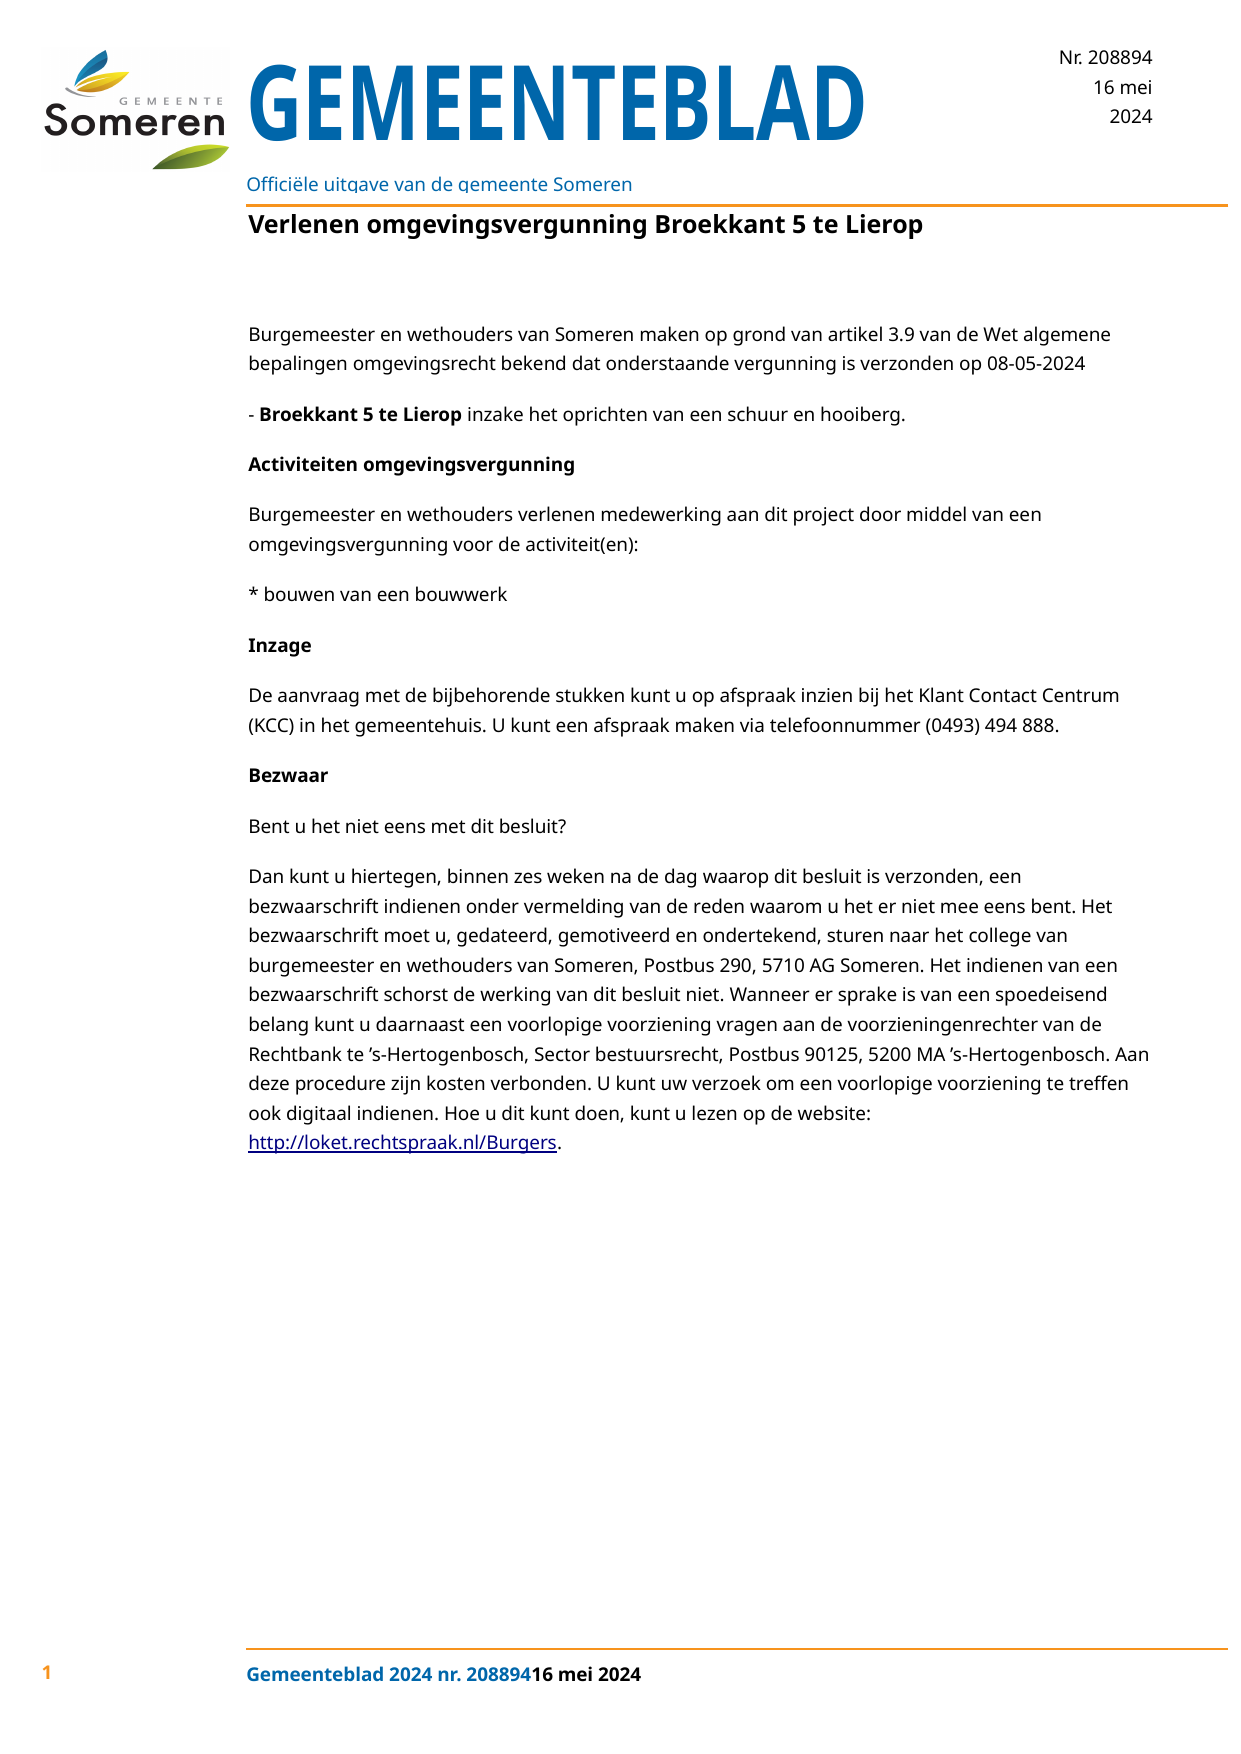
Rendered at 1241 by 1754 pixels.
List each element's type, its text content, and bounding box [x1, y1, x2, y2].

text Inzage [248, 632, 1152, 658]
text Dan kunt u hiertegen, binnen zes weken na de dag waarop dit besluit is verzonden, een bezwaarschrift indienen onder vermelding van de reden waarom u het er niet mee eens bent. Het bezwaarschrift moet u, gedateerd, gemotiveerd en ondertekend, sturen naar het college van burgemeester en wethouders van Someren, Postbus 290, 5710 AG Someren. Het indienen van een bezwaarschrift schorst de werking van dit besluit niet. Wanneer er sprake is van een spoedeisend belang kunt u daarnaast een voorlopige voorziening vragen aan de voorzieningenrechter van de Rechtbank te ’s-Hertogenbosch, Sector bestuursrecht, Postbus 90125, 5200 MA ’s-Hertogenbosch. Aan deze procedure zijn kosten verbonden. U kunt uw verzoek om een voorlopige voorziening te treffen ook digitaal indienen. Hoe u dit kunt doen, kunt u lezen op de website: http://loket.rechtspraak.nl/Burgers. [248, 863, 1152, 1155]
text Activiteiten omgevingsvergunning [248, 451, 1152, 477]
text De aanvraag met de bijbehorende stukken kunt u op afspraak inzien bij het Klant Contact Centrum (KCC) in het gemeentehuis. U kunt een afspraak maken via telefoonnummer (0493) 494 888. [248, 682, 1152, 738]
text - Broekkant 5 te Lierop inzake het oprichten van een schuur en hooiberg. [248, 401, 1152, 426]
text Verlenen omgevingsvergunning Broekkant 5 te Lierop [248, 207, 1152, 241]
text Burgemeester en wethouders verlenen medewerking aan dit project door middel van een omgevingsvergunning voor de activiteit(en): [248, 502, 1152, 557]
text Bezwaar [248, 762, 1152, 788]
picture [41, 47, 231, 172]
text Bent u het niet eens met dit besluit? [248, 813, 1152, 838]
text Burgemeester en wethouders van Someren maken op grond van artikel 3.9 van de Wet algemene bepalingen omgevingsrecht bekend dat onderstaande vergunning is verzonden op 08-05-2024 [248, 321, 1152, 376]
text * bouwen van een bouwwerk [248, 582, 1152, 607]
